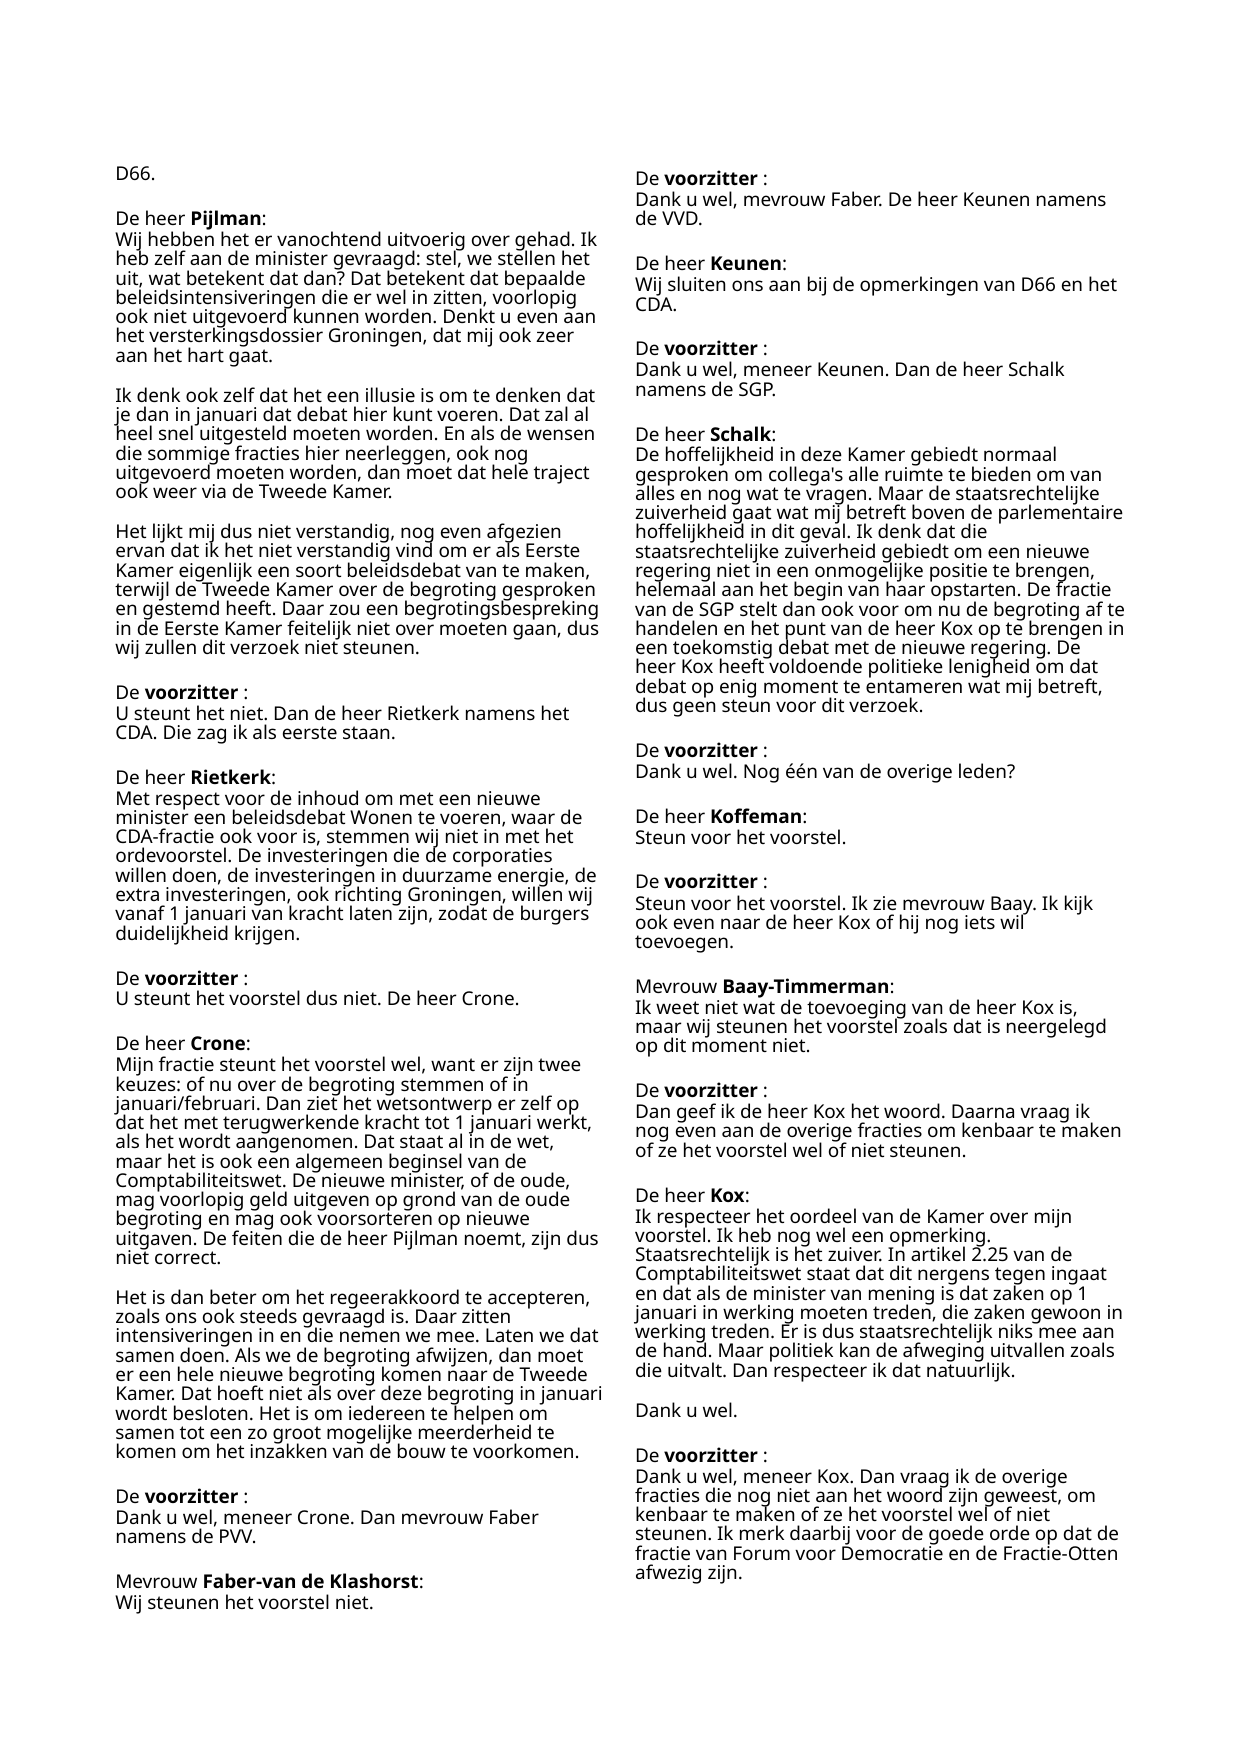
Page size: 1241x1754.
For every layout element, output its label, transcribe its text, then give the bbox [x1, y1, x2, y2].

text De voorzitter : [115, 1483, 605, 1509]
text Mevrouw Baay-Timmerman: [635, 973, 1125, 999]
text De voorzitter : [115, 679, 605, 704]
text De heer Pijlman: [115, 205, 605, 231]
text De voorzitter : [635, 1442, 1125, 1468]
text De voorzitter : [635, 165, 1125, 191]
text De voorzitter : [635, 336, 1125, 361]
text Met respect voor de inhoud om met een nieuwe minister een beleidsdebat Wonen te voeren, waar de CDA-fractie ook voor is, stemmen wij niet in met het ordevoorstel. De investeringen die de corporaties willen doen, de investeringen in duurzame energie, de extra investeringen, ook richting Groningen, willen wij vanaf 1 januari van kracht laten zijn, zodat de burgers duidelijkheid krijgen. [115, 790, 605, 944]
text Mevrouw Faber-van de Klashorst: [115, 1568, 605, 1594]
text De heer Koffeman: [635, 803, 1125, 829]
text Dank u wel, meneer Crone. Dan mevrouw Faber namens de PVV. [115, 1509, 605, 1547]
text Dan geef ik de heer Kox het woord. Daarna vraag ik nog even aan de overige fracties om kenbaar te maken of ze het voorstel wel of niet steunen. [635, 1103, 1125, 1161]
text Ik respecteer het oordeel van de Kamer over mijn voorstel. Ik heb nog wel een opmerking. Staatsrechtelijk is het zuiver. In artikel 2.25 van de Comptabiliteitswet staat dat dit nergens tegen ingaat en dat als de minister van mening is dat zaken op 1 januari in werking moeten treden, die zaken gewoon in werking treden. Er is dus staatsrechtelijk niks mee aan de hand. Maar politiek kan de afweging uitvallen zoals die uitvalt. Dan respecteer ik dat natuurlijk. [635, 1208, 1125, 1381]
text U steunt het voorstel dus niet. De heer Crone. [115, 990, 605, 1010]
text De heer Keunen: [635, 251, 1125, 276]
text Wij steunen het voorstel niet. [115, 1594, 605, 1613]
text U steunt het niet. Dan de heer Rietkerk namens het CDA. Die zag ik als eerste staan. [115, 704, 605, 743]
text Wij hebben het er vanochtend uitvoerig over gehad. Ik heb zelf aan de minister gevraagd: stel, we stellen het uit, wat betekent dat dan? Dat betekent dat bepaalde beleidsintensiveringen die er wel in zitten, voorlopig ook niet uitgevoerd kunnen worden. Denkt u even aan het versterkingsdossier Groningen, dat mij ook zeer aan het hart gaat. [115, 231, 605, 366]
text Steun voor het voorstel. Ik zie mevrouw Baay. Ik kijk ook even naar de heer Kox of hij nog iets wil toevoegen. [635, 894, 1125, 952]
text De heer Crone: [115, 1031, 605, 1056]
text Het lijkt mij dus niet verstandig, nog even afgezien ervan dat ik het niet verstandig vind om er als Eerste Kamer eigenlijk een soort beleidsdebat van te maken, terwijl de Tweede Kamer over de begroting gesproken en gestemd heeft. Daar zou een begrotingsbespreking in de Eerste Kamer feitelijk niet over moeten gaan, dus wij zullen dit verzoek niet steunen. [115, 523, 605, 658]
text Dank u wel, meneer Kox. Dan vraag ik de overige fracties die nog niet aan het woord zijn geweest, om kenbaar te maken of ze het voorstel wel of niet steunen. Ik merk daarbij voor de goede orde op dat de fractie van Forum voor Democratie en de Fractie-Otten afwezig zijn. [635, 1468, 1125, 1583]
text Mijn fractie steunt het voorstel wel, want er zijn twee keuzes: of nu over de begroting stemmen of in januari/februari. Dan ziet het wetsontwerp er zelf op dat het met terugwerkende kracht tot 1 januari werkt, als het wordt aangenomen. Dat staat al in de wet, maar het is ook een algemeen beginsel van de Comptabiliteitswet. De nieuwe minister, of de oude, mag voorlopig geld uitgeven op grond van de oude begroting en mag ook voorsorteren op nieuwe uitgaven. De feiten die de heer Pijlman noemt, zijn dus niet correct. [115, 1056, 605, 1268]
text De voorzitter : [635, 1077, 1125, 1103]
text Dank u wel. [635, 1402, 1125, 1421]
text De heer Rietkerk: [115, 764, 605, 790]
text Steun voor het voorstel. [635, 829, 1125, 848]
text Wij sluiten ons aan bij de opmerkingen van D66 en het CDA. [635, 276, 1125, 315]
text De voorzitter : [115, 965, 605, 990]
text Ik weet niet wat de toevoeging van de heer Kox is, maar wij steunen het voorstel zoals dat is neergelegd op dit moment niet. [635, 999, 1125, 1057]
text Dank u wel. Nog één van de overige leden? [635, 763, 1125, 782]
text De voorzitter : [635, 869, 1125, 894]
text De hoffelijkheid in deze Kamer gebiedt normaal gesproken om collega's alle ruimte te bieden om van alles en nog wat te vragen. Maar de staatsrechtelijke zuiverheid gaat wat mij betreft boven de parlementaire hoffelijkheid in dit geval. Ik denk dat die staatsrechtelijke zuiverheid gebiedt om een nieuwe regering niet in een onmogelijke positie te brengen, helemaal aan het begin van haar opstarten. De fractie van de SGP stelt dan ook voor om nu de begroting af te handelen en het punt van de heer Kox op te brengen in een toekomstig debat met de nieuwe regering. De heer Kox heeft voldoende politieke lenigheid om dat debat op enig moment te entameren wat mij betreft, dus geen steun voor dit verzoek. [635, 446, 1125, 716]
text De heer Kox: [635, 1182, 1125, 1208]
text Het is dan beter om het regeerakkoord te accepteren, zoals ons ook steeds gevraagd is. Daar zitten intensiveringen in en die nemen we mee. Laten we dat samen doen. Als we de begroting afwijzen, dan moet er een hele nieuwe begroting komen naar de Tweede Kamer. Dat hoeft niet als over deze begroting in januari wordt besloten. Het is om iedereen te helpen om samen tot een zo groot mogelijke meerderheid te komen om het inzakken van de bouw te voorkomen. [115, 1289, 605, 1462]
text D66. [115, 165, 605, 184]
text De heer Schalk: [635, 421, 1125, 446]
text Dank u wel, meneer Keunen. Dan de heer Schalk namens de SGP. [635, 361, 1125, 400]
text Ik denk ook zelf dat het een illusie is om te denken dat je dan in januari dat debat hier kunt voeren. Dat zal al heel snel uitgesteld moeten worden. En als de wensen die sommige fracties hier neerleggen, ook nog uitgevoerd moeten worden, dan moet dat hele traject ook weer via de Tweede Kamer. [115, 387, 605, 502]
text De voorzitter : [635, 737, 1125, 763]
text Dank u wel, mevrouw Faber. De heer Keunen namens de VVD. [635, 191, 1125, 230]
